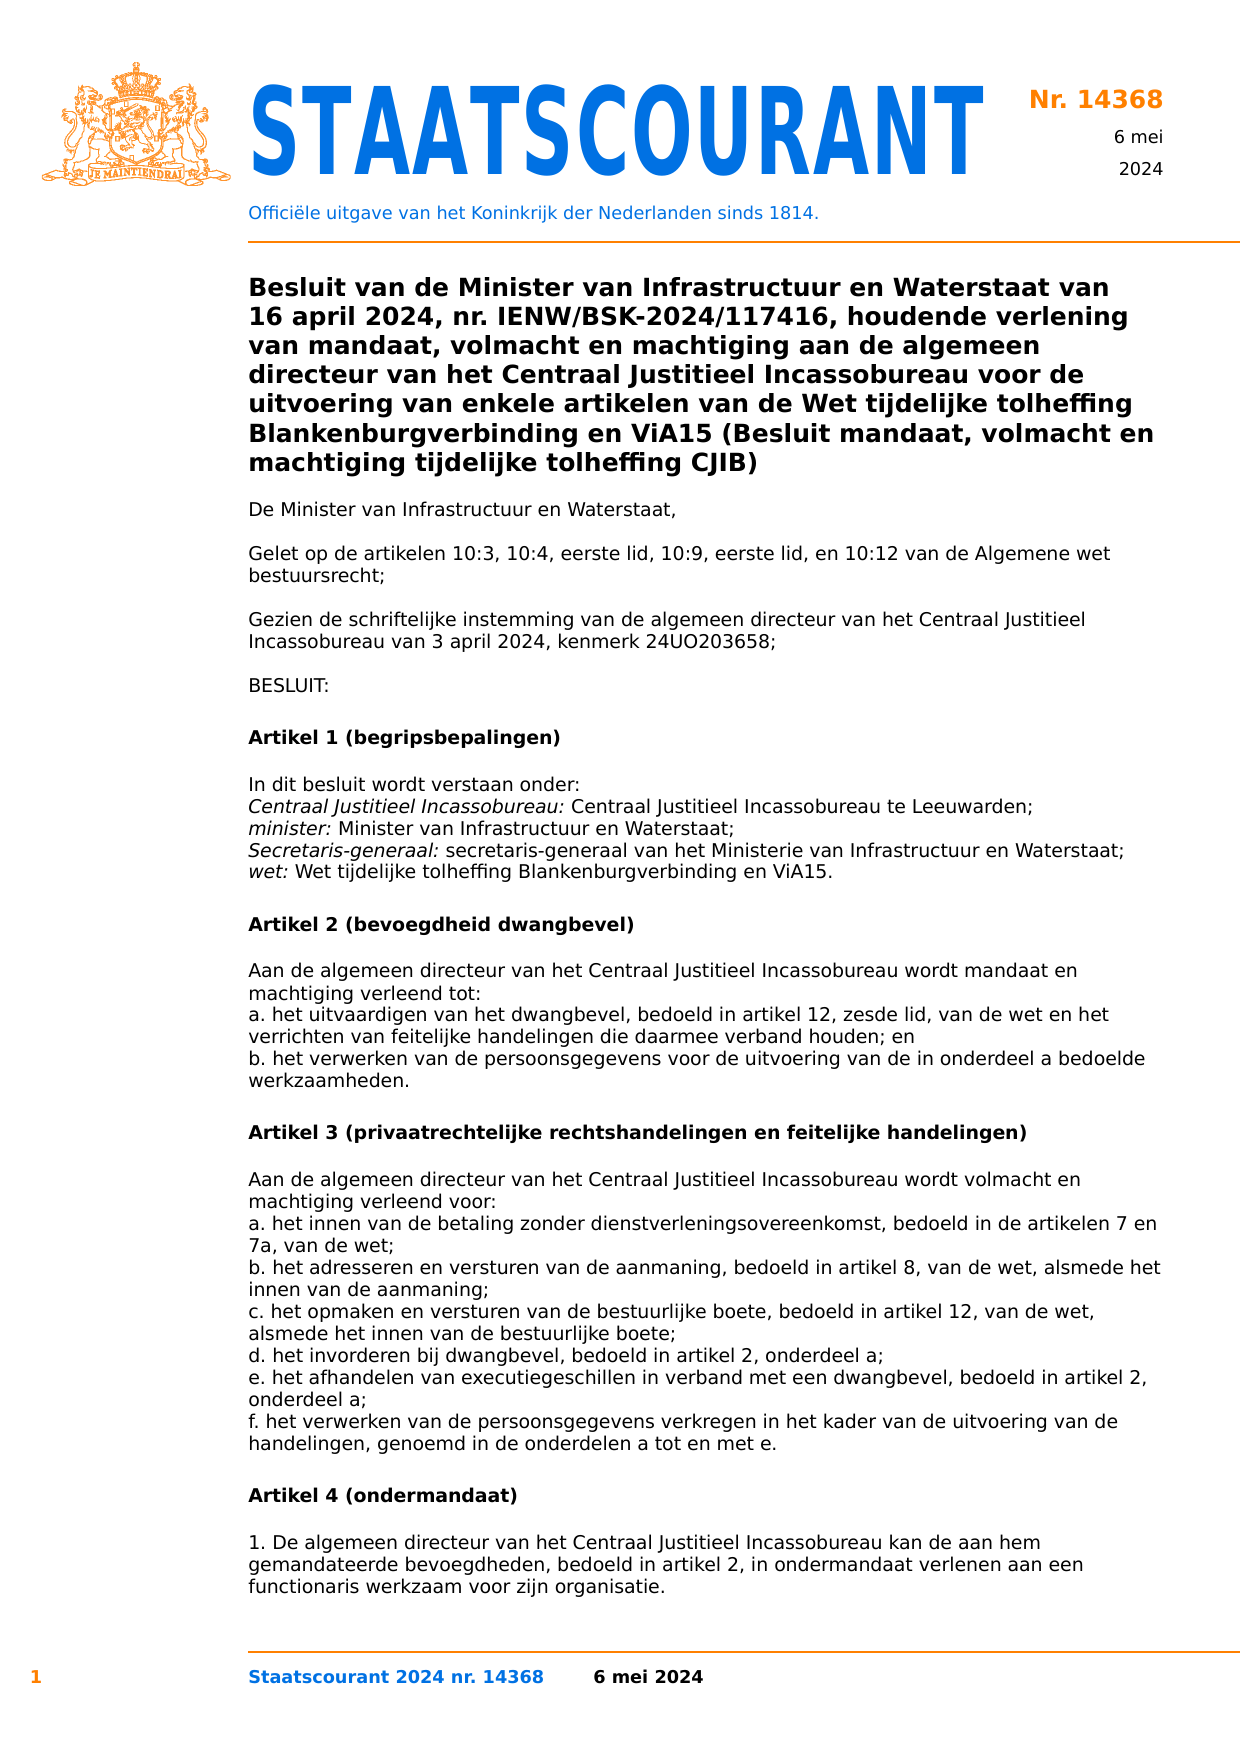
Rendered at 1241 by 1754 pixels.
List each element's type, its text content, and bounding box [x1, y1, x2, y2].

subtitle Artikel 3 (privaatrechtelijke rechtshandelingen en feitelijke handelingen) [248, 1122, 1163, 1144]
text a. het innen van de betaling zonder dienstverleningsovereenkomst, bedoeld in de artikelen 7 en 7a, van de wet; [248, 1213, 1163, 1257]
text f. het verwerken van de persoonsgegevens verkregen in het kader van de uitvoering van de handelingen, genoemd in de onderdelen a tot en met e. [248, 1411, 1163, 1455]
text BESLUIT: [248, 674, 1163, 697]
subtitle Artikel 2 (bevoegdheid dwangbevel) [248, 913, 1163, 935]
table_cell 6 mei [998, 121, 1240, 153]
table_header [25, 62, 248, 241]
table_cell Officiële uitgave van het Koninkrijk der Nederlanden sinds 1814. [248, 203, 1240, 241]
table_header Nr. 14368 [998, 62, 1240, 121]
text e. het afhandelen van executiegeschillen in verband met een dwangbevel, bedoeld in artikel 2, onderdeel a; [248, 1367, 1163, 1411]
picture [41, 62, 231, 186]
text wet: Wet tijdelijke tolheffing Blankenburgverbinding en ViA15. [248, 861, 1163, 883]
text b. het verwerken van de persoonsgegevens voor de uitvoering van de in onderdeel a bedoelde werkzaamheden. [248, 1048, 1163, 1092]
text a. het uitvaardigen van het dwangbevel, bedoeld in artikel 12, zesde lid, van de wet en het verrichten van feitelijke handelingen die daarmee verband houden; en [248, 1004, 1163, 1048]
table_cell 2024 [998, 153, 1240, 203]
text Gelet op de artikelen 10:3, 10:4, eerste lid, 10:9, eerste lid, en 10:12 van de Algemene wet bestuursrecht; [248, 543, 1163, 587]
text Centraal Justitieel Incassobureau: Centraal Justitieel Incassobureau te Leeuwarden; [248, 796, 1163, 817]
subtitle Besluit van de Minister van Infrastructuur en Waterstaat van 16 april 2024, nr. IENW/BSK-2024/117416, houdende verlening van mandaat, volmacht en machtiging aan de algemeen directeur van het Centraal Justitieel Incassobureau voor de uitvoering van enkele artikelen van de Wet tijdelijke tolheffing Blankenburgverbinding en ViA15 (Besluit mandaat, volmacht en machtiging tijdelijke tolheffing CJIB) [248, 273, 1163, 477]
text Secretaris-generaal: secretaris-generaal van het Ministerie van Infrastructuur en Waterstaat; [248, 839, 1163, 861]
text In dit besluit wordt verstaan onder: [248, 773, 1163, 796]
text c. het opmaken en versturen van de bestuurlijke boete, bedoeld in artikel 12, van de wet, alsmede het innen van de bestuurlijke boete; [248, 1301, 1163, 1345]
subtitle Artikel 1 (begripsbepalingen) [248, 727, 1163, 748]
text Aan de algemeen directeur van het Centraal Justitieel Incassobureau wordt volmacht en machtiging verleend voor: [248, 1169, 1163, 1213]
text Gezien de schriftelijke instemming van de algemeen directeur van het Centraal Justitieel Incassobureau van 3 april 2024, kenmerk 24UO203658; [248, 609, 1163, 653]
subtitle Artikel 4 (ondermandaat) [248, 1485, 1163, 1507]
text d. het invorderen bij dwangbevel, bedoeld in artikel 2, onderdeel a; [248, 1345, 1163, 1367]
text b. het adresseren en versturen van de aanmaning, bedoeld in artikel 8, van de wet, alsmede het innen van de aanmaning; [248, 1257, 1163, 1301]
text minister: Minister van Infrastructuur en Waterstaat; [248, 817, 1163, 839]
text 1. De algemeen directeur van het Centraal Justitieel Incassobureau kan de aan hem gemandateerde bevoegdheden, bedoeld in artikel 2, in ondermandaat verlenen aan een functionaris werkzaam voor zijn organisatie. [248, 1532, 1163, 1598]
text Aan de algemeen directeur van het Centraal Justitieel Incassobureau wordt mandaat en machtiging verleend tot: [248, 960, 1163, 1004]
table_header STAATSCOURANT [248, 62, 998, 203]
text De Minister van Infrastructuur en Waterstaat, [248, 499, 1163, 521]
